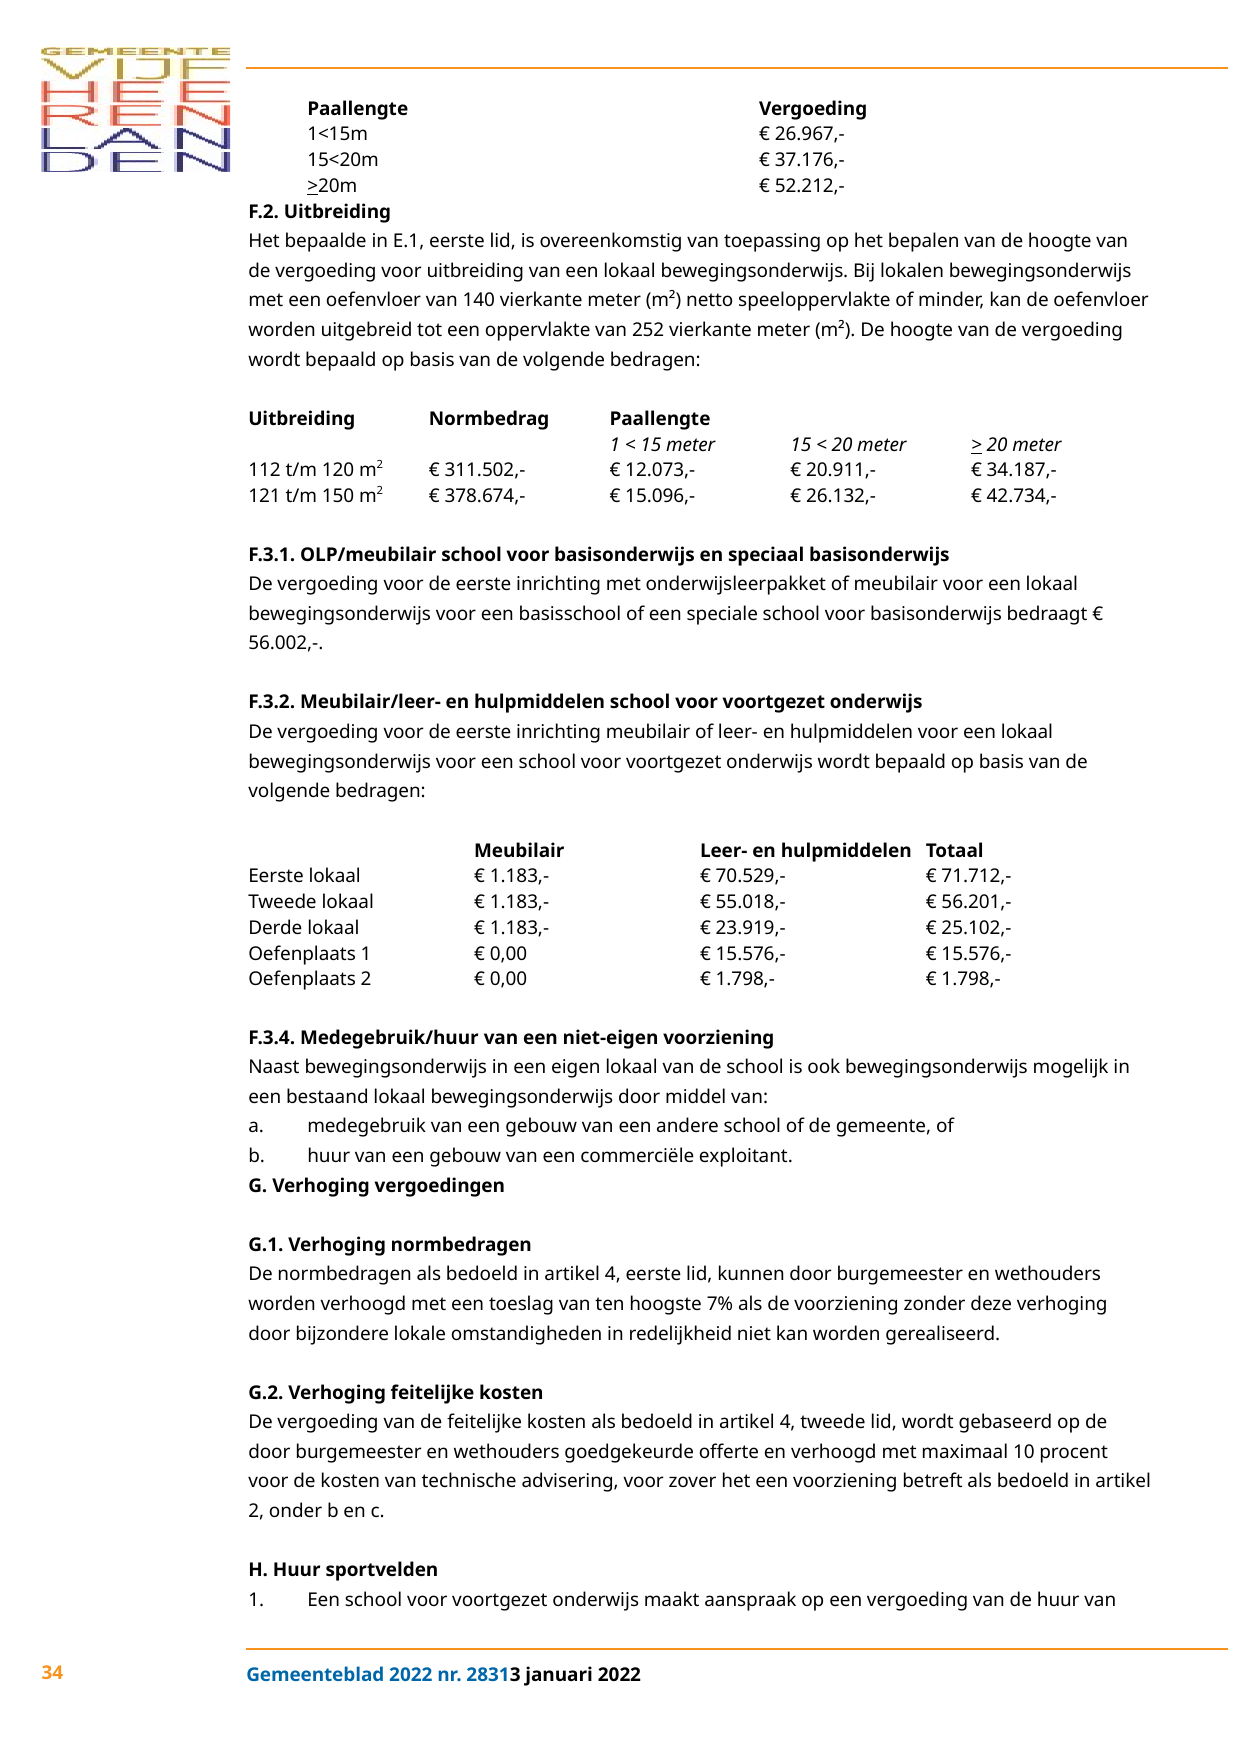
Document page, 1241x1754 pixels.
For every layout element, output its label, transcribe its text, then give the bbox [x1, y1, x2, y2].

table_cell € 1.183,- [474, 888, 700, 914]
picture [41, 47, 231, 172]
table_cell € 15.576,- [700, 940, 926, 965]
table_cell 1 < 15 meter [609, 431, 790, 457]
table_cell € 26.967,- [759, 121, 1211, 146]
text F.3.2. Meubilair/leer- en hulpmiddelen school voor voortgezet onderwijs [248, 689, 1152, 714]
table_cell € 1.798,- [926, 965, 1152, 991]
text Het bepaalde in E.1, eerste lid, is overeenkomstig van toepassing op het bepalen van de hoogte van de vergoeding voor uitbreiding van een lokaal bewegingsonderwijs. Bij lokalen bewegingsonderwijs met een oefenvloer van 140 vierkante meter (m²) netto speeloppervlakte of minder, kan de oefenvloer worden uitgebreid tot een oppervlakte van 252 vierkante meter (m²). De hoogte van de vergoeding wordt bepaald op basis van de volgende bedragen: [248, 227, 1152, 372]
table_cell € 1.183,- [474, 863, 700, 888]
table_cell € 12.073,- [609, 457, 790, 482]
table_cell Oefenplaats 2 [248, 965, 474, 991]
table_cell 15<20m [307, 146, 759, 172]
table_cell € 15.096,- [609, 482, 790, 508]
text Naast bewegingsonderwijs in een eigen lokaal van de school is ook bewegingsonderwijs mogelijk in een bestaand lokaal bewegingsonderwijs door middel van: [248, 1053, 1152, 1109]
text F.3.1. OLP/meubilair school voor basisonderwijs en speciaal basisonderwijs [248, 541, 1152, 567]
table_cell € 70.529,- [700, 863, 926, 888]
table_header Normbedrag [429, 405, 609, 457]
table_cell Eerste lokaal [248, 863, 474, 888]
list huur van een gebouw van een commerciële exploitant. [248, 1142, 1152, 1168]
list medegebruik van een gebouw van een andere school of de gemeente, of [248, 1113, 1152, 1138]
table_cell € 26.132,- [790, 482, 971, 508]
table_cell Derde lokaal [248, 914, 474, 940]
table_header Meubilair [474, 837, 700, 862]
table_cell € 37.176,- [759, 146, 1211, 172]
text H. Huur sportvelden [248, 1556, 1152, 1582]
table_cell € 56.201,- [926, 888, 1152, 914]
text De vergoeding voor de eerste inrichting met onderwijsleerpakket of meubilair voor een lokaal bewegingsonderwijs voor een basisschool of een speciale school voor basisonderwijs bedraagt € 56.002,-. [248, 570, 1152, 655]
table_cell € 25.102,- [926, 914, 1152, 940]
table_cell € 71.712,- [926, 863, 1152, 888]
table_cell > 20 meter [971, 431, 1152, 457]
text G.1. Verhoging normbedragen [248, 1231, 1152, 1257]
table_cell € 0,00 [474, 940, 700, 965]
table_header [248, 837, 474, 862]
table_cell € 20.911,- [790, 457, 971, 482]
table_cell 1<15m [307, 121, 759, 146]
table_cell Tweede lokaal [248, 888, 474, 914]
table_cell € 52.212,- [759, 172, 1211, 198]
table_cell € 1.183,- [474, 914, 700, 940]
table_cell 112 t/m 120 m2 [248, 457, 429, 482]
table_cell 121 t/m 150 m2 [248, 482, 429, 508]
text F.3.4. Medegebruik/huur van een niet-eigen voorziening [248, 1024, 1152, 1050]
table_cell >20m [307, 172, 759, 198]
table_cell € 15.576,- [926, 940, 1152, 965]
text G. Verhoging vergoedingen [248, 1172, 1152, 1198]
table_cell 15 < 20 meter [790, 431, 971, 457]
table_header Paallengte [609, 405, 1152, 431]
table_cell € 42.734,- [971, 482, 1152, 508]
table_header Totaal [926, 837, 1152, 862]
table_header Leer- en hulpmiddelen [700, 837, 926, 862]
table_cell € 311.502,- [429, 457, 609, 482]
text G.2. Verhoging feitelijke kosten [248, 1379, 1152, 1405]
text De vergoeding voor de eerste inrichting meubilair of leer- en hulpmiddelen voor een lokaal bewegingsonderwijs voor een school voor voortgezet onderwijs wordt bepaald op basis van de volgende bedragen: [248, 718, 1152, 803]
table_cell € 1.798,- [700, 965, 926, 991]
table_cell Oefenplaats 1 [248, 940, 474, 965]
table_cell € 55.018,- [700, 888, 926, 914]
table_cell € 34.187,- [971, 457, 1152, 482]
table_header Uitbreiding [248, 405, 429, 457]
text De vergoeding van de feitelijke kosten als bedoeld in artikel 4, tweede lid, wordt gebaseerd op de door burgemeester en wethouders goedgekeurde offerte en verhoogd met maximaal 10 procent voor de kosten van technische advisering, voor zover het een voorziening betreft als bedoeld in artikel 2, onder b en c. [248, 1408, 1152, 1523]
table_header Paallengte [307, 95, 759, 121]
table_cell € 23.919,- [700, 914, 926, 940]
text F.2. Uitbreiding [248, 198, 1152, 224]
table_header Vergoeding [759, 95, 1211, 121]
table_cell € 0,00 [474, 965, 700, 991]
table_cell € 378.674,- [429, 482, 609, 508]
list Een school voor voortgezet onderwijs maakt aanspraak op een vergoeding van de huur van [248, 1586, 1152, 1612]
text De normbedragen als bedoeld in artikel 4, eerste lid, kunnen door burgemeester en wethouders worden verhoogd met een toeslag van ten hoogste 7% als de voorziening zonder deze verhoging door bijzondere lokale omstandigheden in redelijkheid niet kan worden gerealiseerd. [248, 1261, 1152, 1346]
